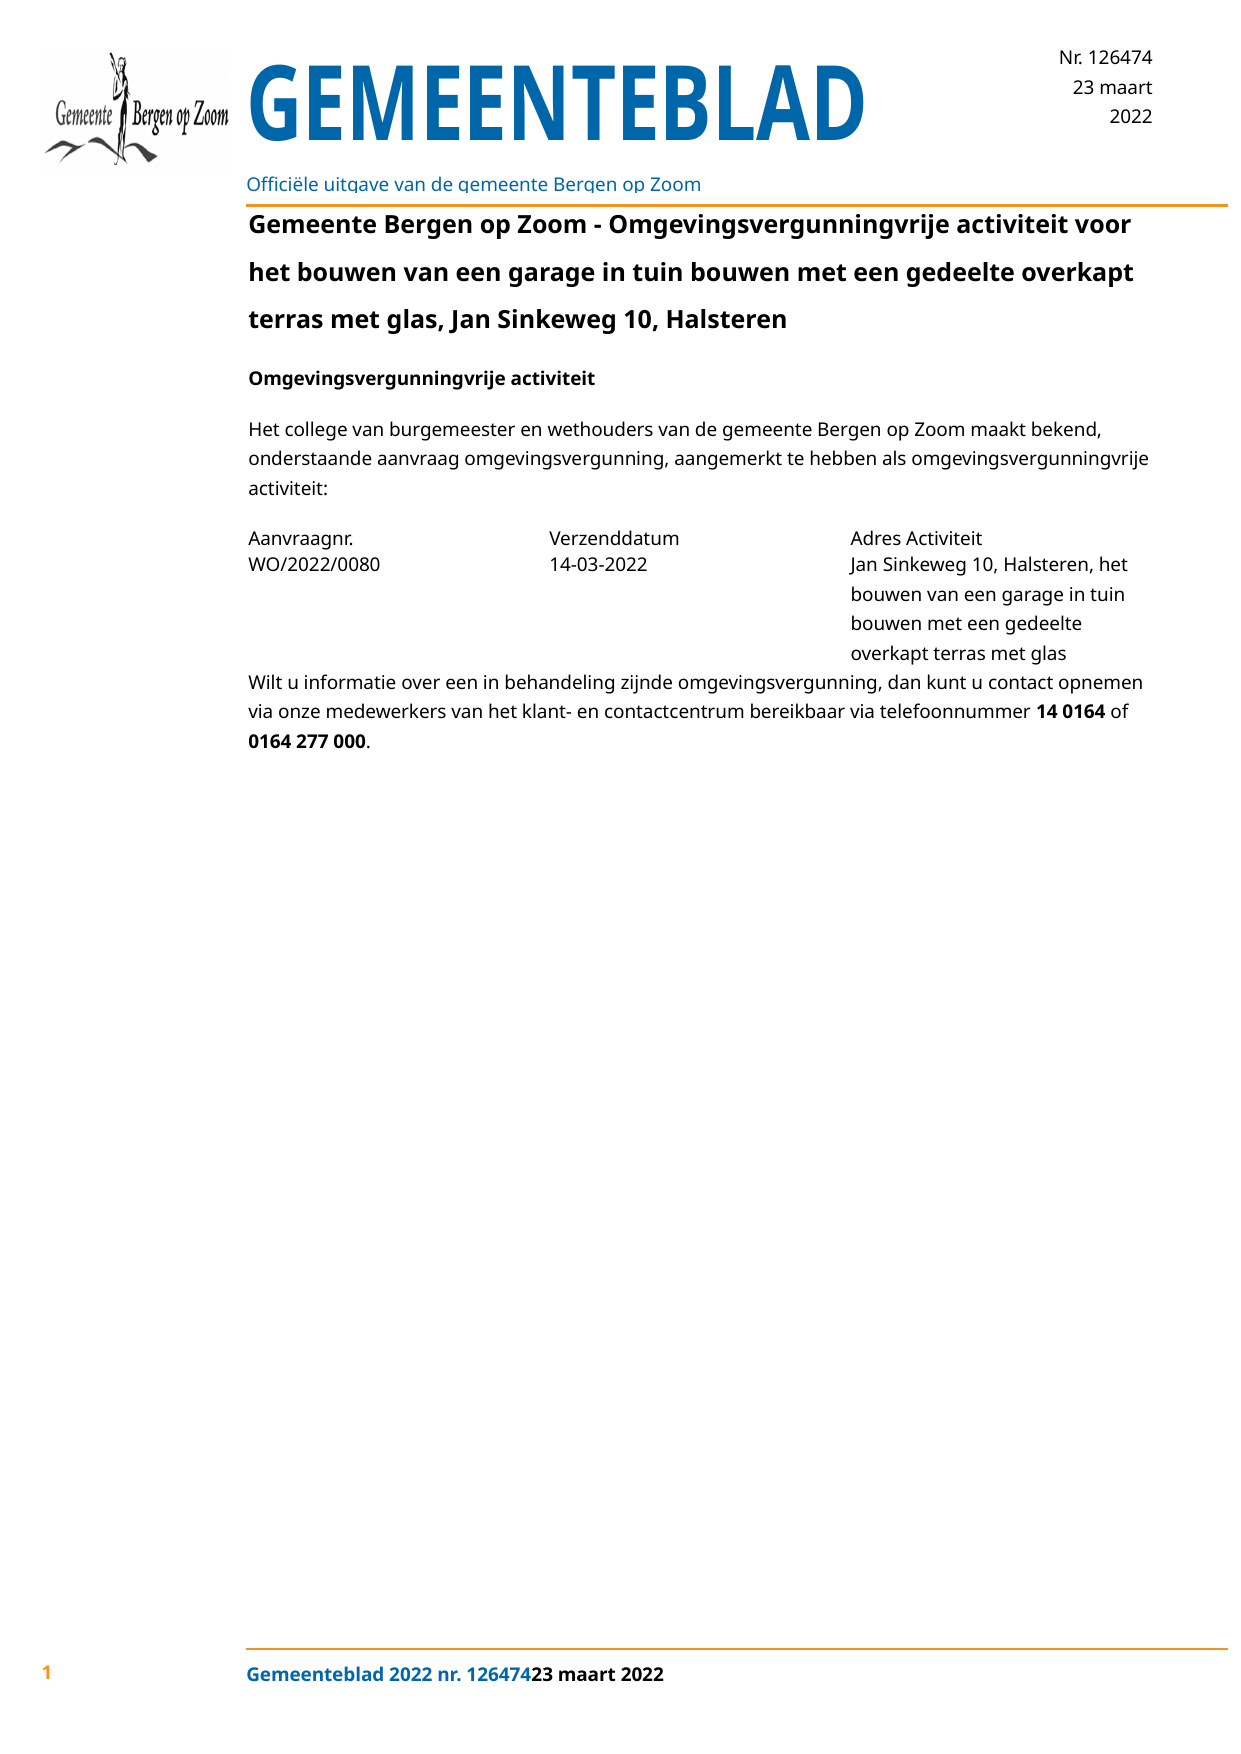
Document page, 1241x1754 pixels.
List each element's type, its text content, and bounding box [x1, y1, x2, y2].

text Omgevingsvergunningvrije activiteit [248, 366, 1152, 391]
table_cell WO/2022/0080 [248, 551, 549, 666]
picture [41, 47, 231, 172]
text Het college van burgemeester en wethouders van de gemeente Bergen op Zoom maakt bekend, onderstaande aanvraag omgevingsvergunning, aangemerkt te hebben als omgevingsvergunningvrije activiteit: [248, 416, 1152, 501]
table_cell 14-03-2022 [549, 551, 850, 666]
table_header Verzenddatum [549, 526, 850, 551]
table_cell Jan Sinkeweg 10, Halsteren, het bouwen van een garage in tuin bouwen met een gedeelte overkapt terras met glas [850, 551, 1152, 666]
table_header Aanvraagnr. [248, 526, 549, 551]
text Wilt u informatie over een in behandeling zijnde omgevingsvergunning, dan kunt u contact opnemen via onze medewerkers van het klant- en contactcentrum bereikbaar via telefoonnummer 14 0164 of 0164 277 000. [248, 669, 1152, 754]
table_header Adres Activiteit [850, 526, 1152, 551]
text Gemeente Bergen op Zoom - Omgevingsvergunningvrije activiteit voor het bouwen van een garage in tuin bouwen met een gedeelte overkapt terras met glas, Jan Sinkeweg 10, Halsteren [248, 207, 1152, 336]
